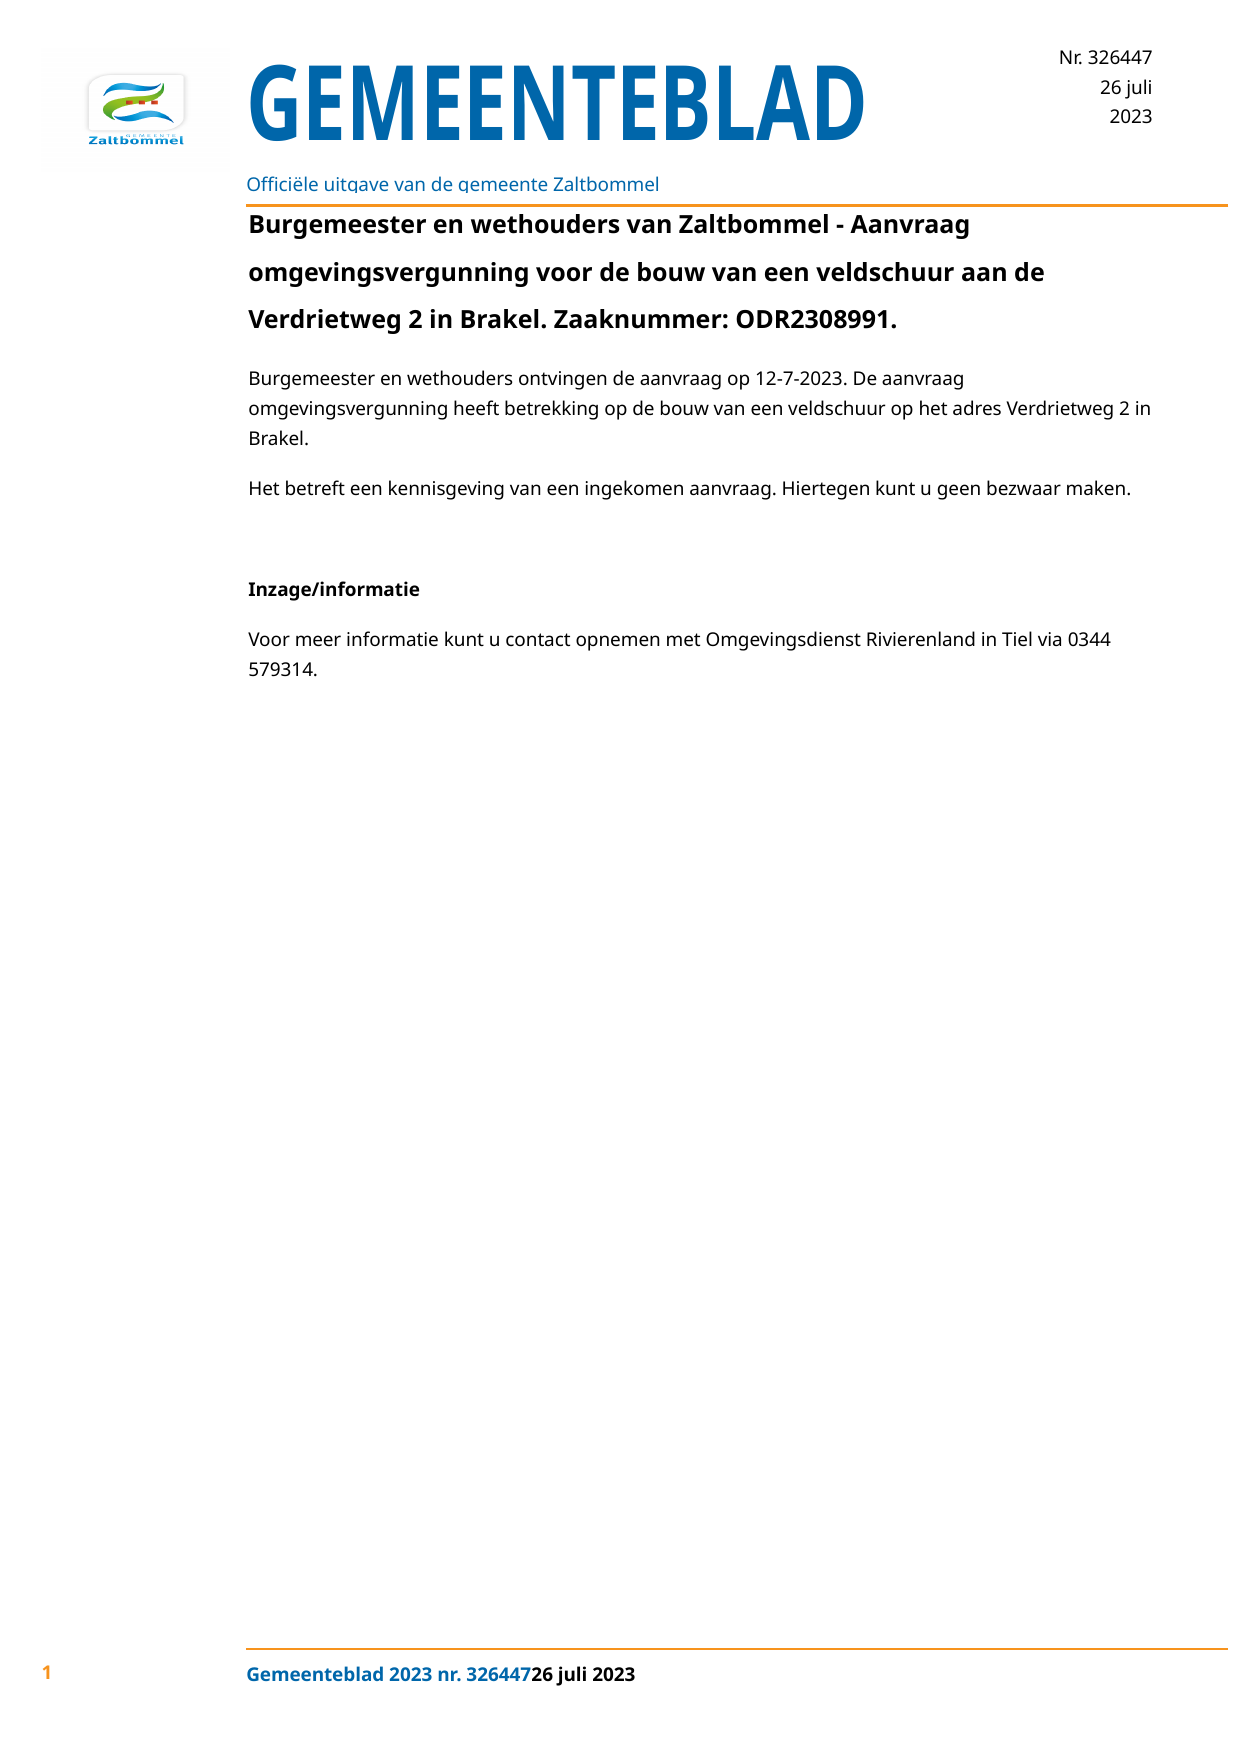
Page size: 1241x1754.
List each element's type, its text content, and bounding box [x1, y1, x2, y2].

text Burgemeester en wethouders ontvingen de aanvraag op 12-7-2023. De aanvraag omgevingsvergunning heeft betrekking op de bouw van een veldschuur op het adres Verdrietweg 2 in Brakel. [248, 366, 1152, 450]
text Het betreft een kennisgeving van een ingekomen aanvraag. Hiertegen kunt u geen bezwaar maken. [248, 475, 1152, 501]
picture [41, 47, 231, 172]
text Inzage/informatie [248, 576, 1152, 602]
text Burgemeester en wethouders van Zaltbommel - Aanvraag omgevingsvergunning voor de bouw van een veldschuur aan de Verdrietweg 2 in Brakel. Zaaknummer: ODR2308991. [248, 207, 1152, 336]
text Voor meer informatie kunt u contact opnemen met Omgevingsdienst Rivierenland in Tiel via 0344 579314. [248, 626, 1152, 682]
